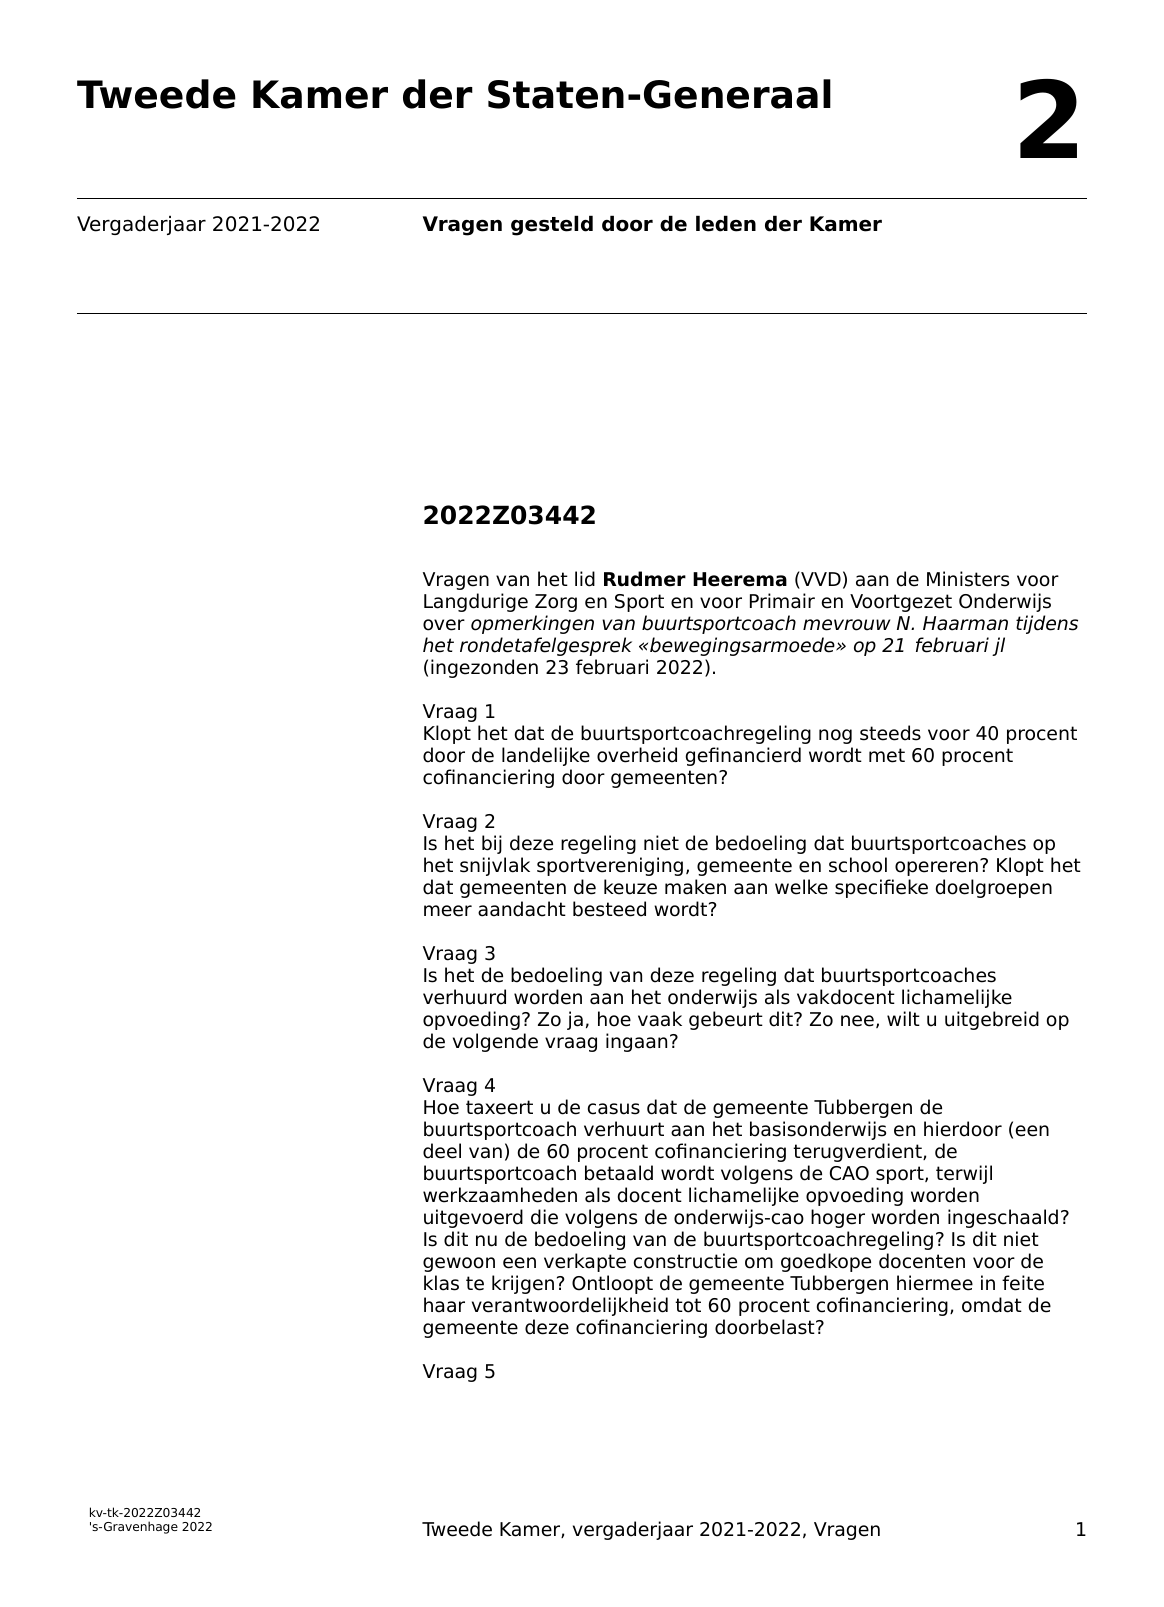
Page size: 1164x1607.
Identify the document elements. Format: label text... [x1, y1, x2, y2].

text Is het bij deze regeling niet de bedoeling dat buurtsportcoaches op het snijvlak sportvereniging, gemeente en school opereren? Klopt het dat gemeenten de keuze maken aan welke specifieke doelgroepen meer aandacht besteed wordt? [422, 833, 1087, 921]
text Vraag 5 [422, 1361, 1087, 1383]
text Vraag 1 [422, 701, 1087, 723]
text Vraag 2 [422, 811, 1087, 833]
text 2022Z03442 [422, 501, 1087, 531]
table_cell Vragen gesteld door de leden der Kamer [422, 199, 1087, 313]
text Vragen van het lid Rudmer Heerema (VVD) aan de Ministers voor Langdurige Zorg en Sport en voor Primair en Voortgezet Onderwijs over opmerkingen van buurtsportcoach mevrouw N. Haarman tijdens het rondetafelgesprek «bewegingsarmoede» op 21 februari jl (ingezonden 23 februari 2022). [422, 569, 1087, 679]
text 's-Gravenhage 2022 [88, 1520, 323, 1534]
text Klopt het dat de buurtsportcoachregeling nog steeds voor 40 procent door de landelijke overheid gefinancierd wordt met 60 procent cofinanciering door gemeenten? [422, 723, 1087, 789]
table_header 2 [886, 59, 1087, 198]
text Vraag 4 [422, 1075, 1087, 1097]
text Is het de bedoeling van deze regeling dat buurtsportcoaches verhuurd worden aan het onderwijs als vakdocent lichamelijke opvoeding? Zo ja, hoe vaak gebeurt dit? Zo nee, wilt u uitgebreid op de volgende vraag ingaan? [422, 965, 1087, 1053]
text Hoe taxeert u de casus dat de gemeente Tubbergen de buurtsportcoach verhuurt aan het basisonderwijs en hierdoor (een deel van) de 60 procent cofinanciering terugverdient, de buurtsportcoach betaald wordt volgens de CAO sport, terwijl werkzaamheden als docent lichamelijke opvoeding worden uitgevoerd die volgens de onderwijs-cao hoger worden ingeschaald? Is dit nu de bedoeling van de buurtsportcoachregeling? Is dit niet gewoon een verkapte constructie om goedkope docenten voor de klas te krijgen? Ontloopt de gemeente Tubbergen hiermee in feite haar verantwoordelijkheid tot 60 procent cofinanciering, omdat de gemeente deze cofinanciering doorbelast? [422, 1097, 1087, 1339]
table_cell Vergaderjaar 2021-2022 [77, 199, 422, 313]
text Vraag 3 [422, 943, 1087, 965]
table_header Tweede Kamer der Staten-Generaal [77, 59, 886, 198]
text kv-tk-2022Z03442 [88, 1506, 323, 1520]
